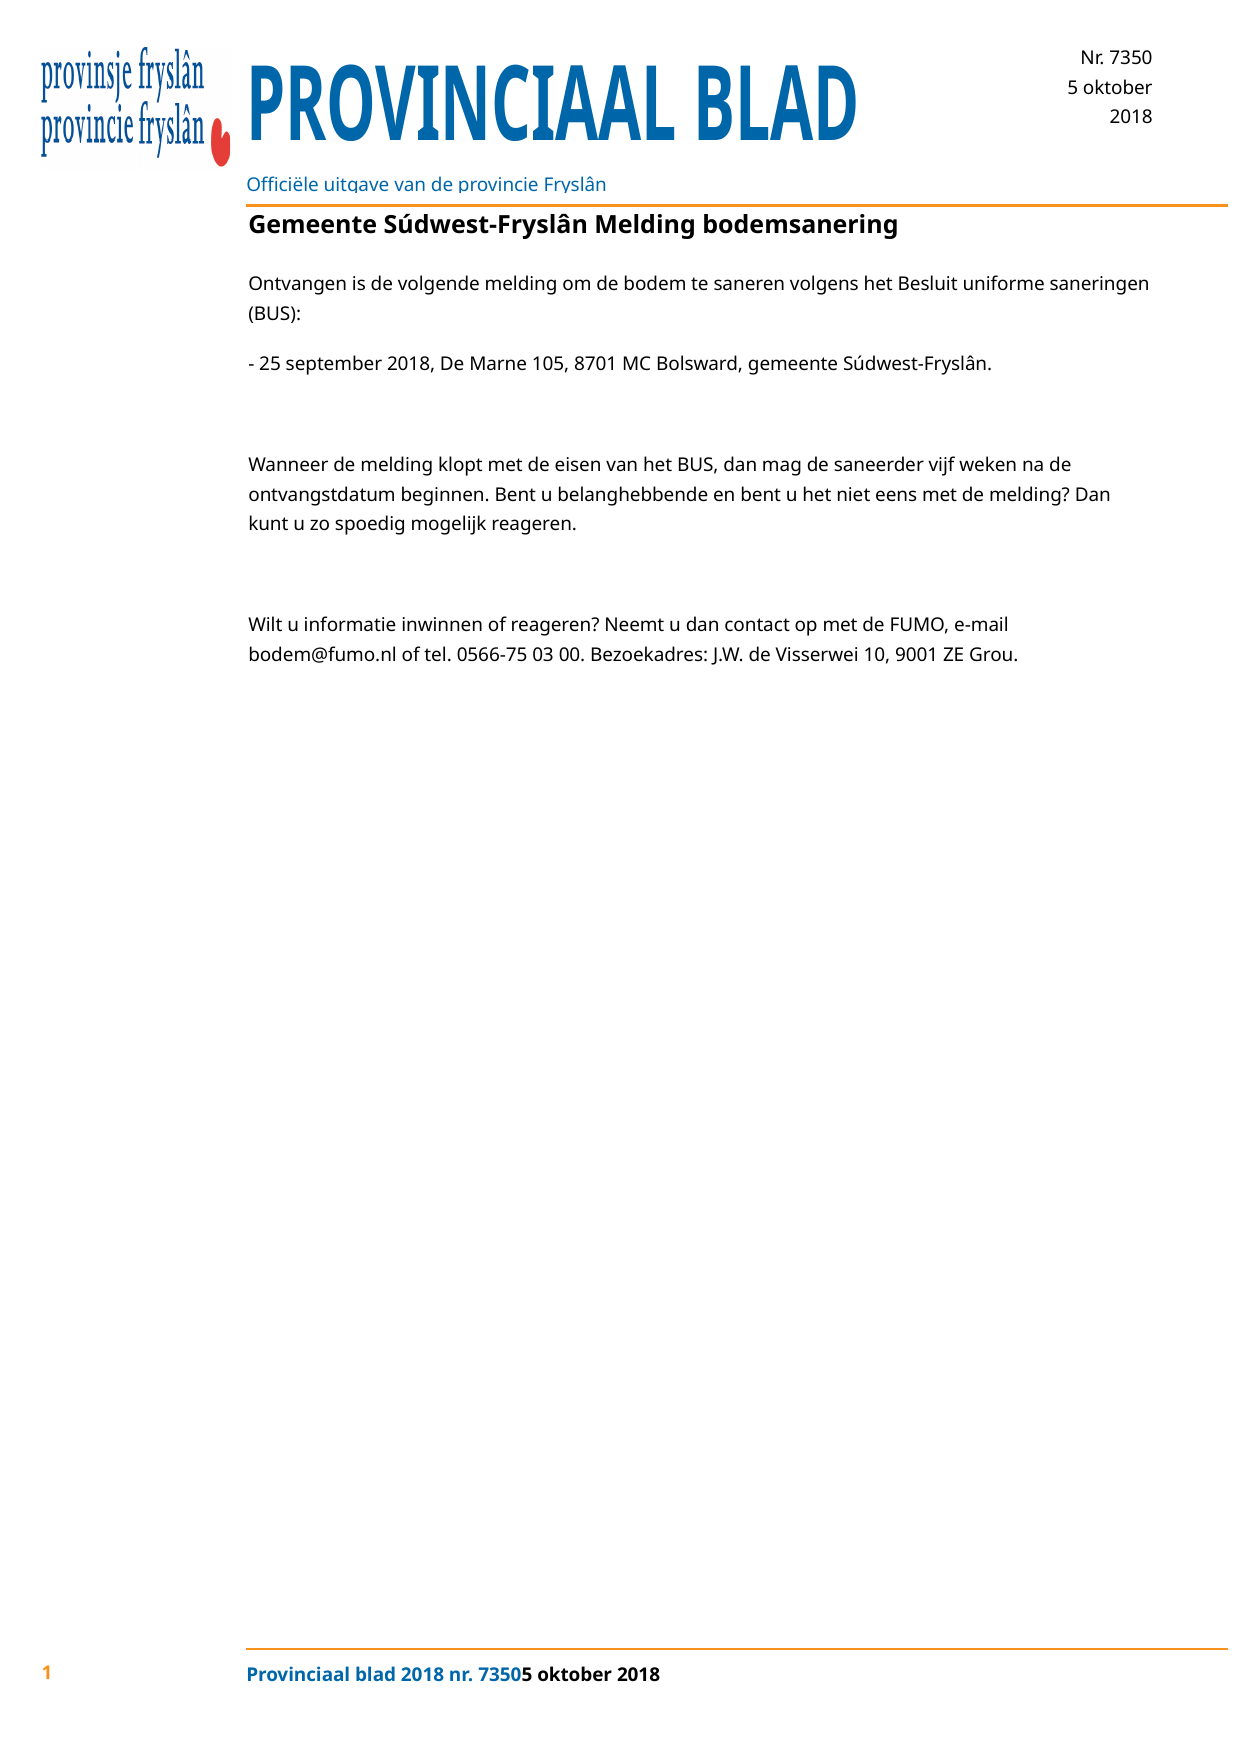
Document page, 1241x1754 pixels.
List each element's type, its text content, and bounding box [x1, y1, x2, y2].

text Wanneer de melding klopt met de eisen van het BUS, dan mag de saneerder vijf weken na de ontvangstdatum beginnen. Bent u belanghebbende en bent u het niet eens met de melding? Dan kunt u zo spoedig mogelijk reageren. [248, 451, 1152, 536]
text Ontvangen is de volgende melding om de bodem te saneren volgens het Besluit uniforme saneringen (BUS): [248, 270, 1152, 326]
picture [41, 47, 231, 172]
text Gemeente Súdwest-Fryslân Melding bodemsanering [248, 207, 1152, 241]
text - 25 september 2018, De Marne 105, 8701 MC Bolsward, gemeente Súdwest-Fryslân. [248, 350, 1152, 376]
text Wilt u informatie inwinnen of reageren? Neemt u dan contact op met de FUMO, e-mail bodem@fumo.nl of tel. 0566-75 03 00. Bezoekadres: J.W. de Visserwei 10, 9001 ZE Grou. [248, 611, 1152, 666]
